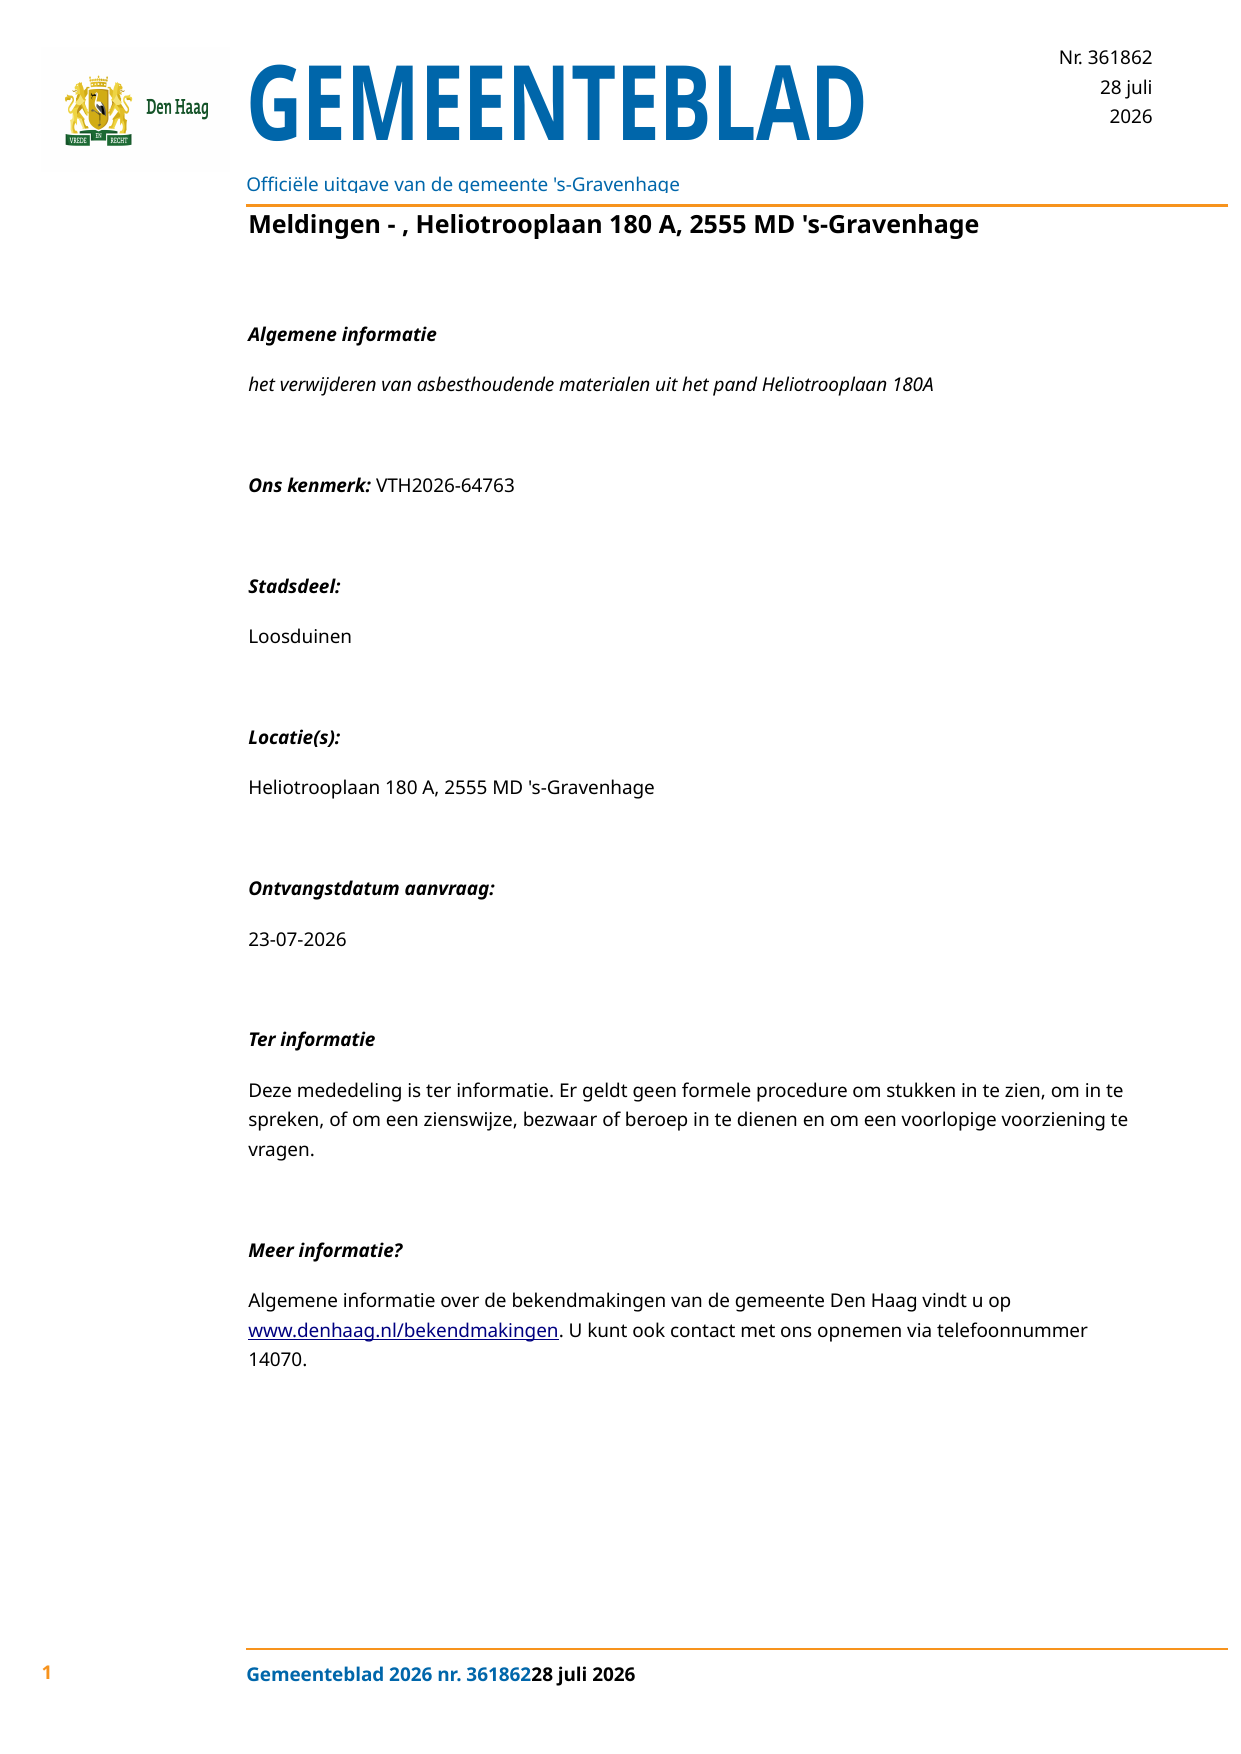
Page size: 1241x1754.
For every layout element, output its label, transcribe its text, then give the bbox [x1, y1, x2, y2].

text het verwijderen van asbesthoudende materialen uit het pand Heliotrooplaan 180A [248, 371, 1152, 397]
text Ter informatie [248, 1027, 1152, 1052]
text Locatie(s): [248, 724, 1152, 750]
text Loosduinen [248, 623, 1152, 649]
text Algemene informatie [248, 321, 1152, 346]
picture [41, 47, 231, 172]
text Stadsdeel: [248, 573, 1152, 598]
text Meer informatie? [248, 1237, 1152, 1263]
text 23-07-2026 [248, 926, 1152, 951]
text Heliotrooplaan 180 A, 2555 MD 's-Gravenhage [248, 774, 1152, 800]
text Algemene informatie over de bekendmakingen van de gemeente Den Haag vindt u op www.denhaag.nl/bekendmakingen. U kunt ook contact met ons opnemen via telefoonnummer 14070. [248, 1287, 1152, 1372]
text Meldingen - , Heliotrooplaan 180 A, 2555 MD 's-Gravenhage [248, 207, 1152, 241]
text Ontvangstdatum aanvraag: [248, 875, 1152, 901]
text Deze mededeling is ter informatie. Er geldt geen formele procedure om stukken in te zien, om in te spreken, of om een zienswijze, bezwaar of beroep in te dienen en om een voorlopige voorziening te vragen. [248, 1077, 1152, 1162]
text Ons kenmerk: VTH2026-64763 [248, 472, 1152, 498]
